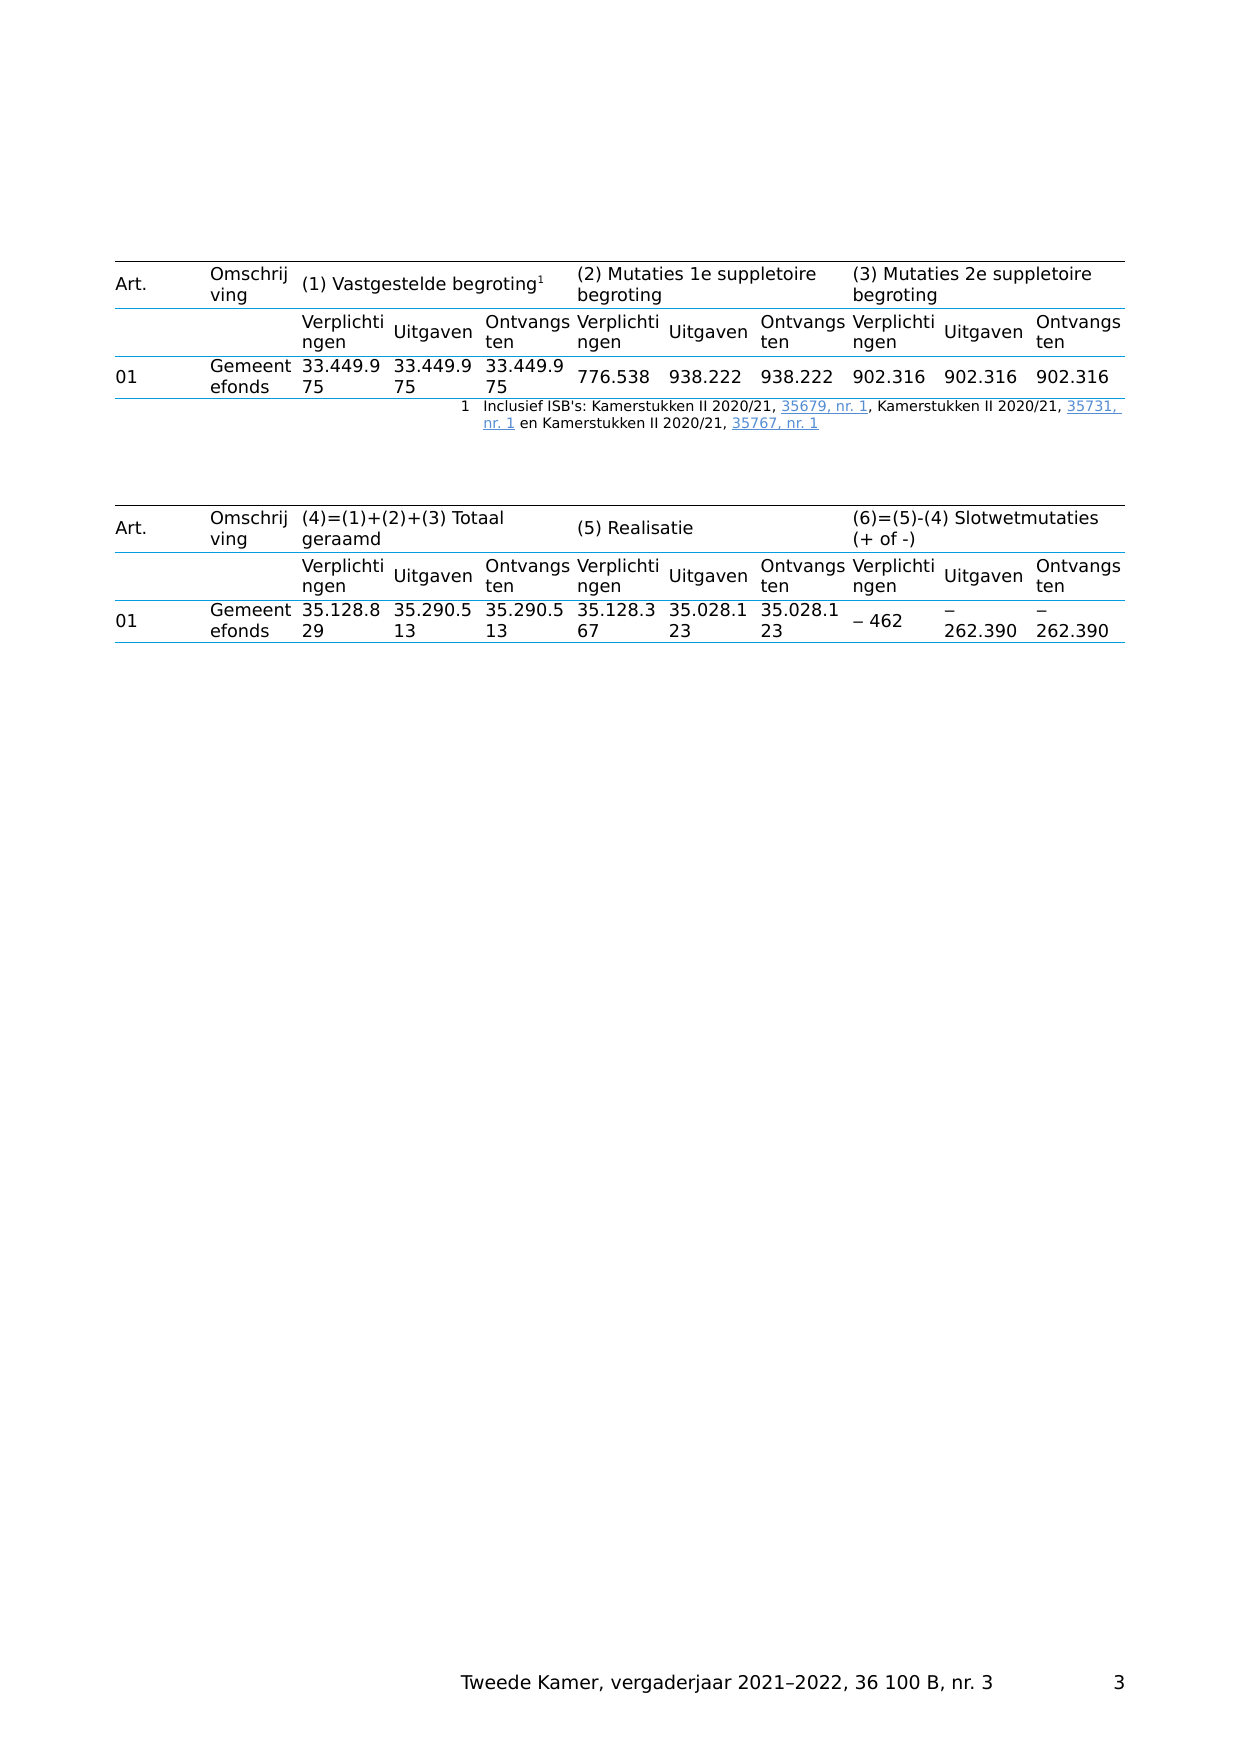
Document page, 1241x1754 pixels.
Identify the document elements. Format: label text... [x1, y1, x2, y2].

table_cell Ontvangsten [1033, 309, 1125, 356]
table_cell 01 [115, 357, 207, 398]
table_cell (3) Mutaties 2e suppletoire begroting [849, 262, 1125, 308]
table_cell Omschrijving [207, 506, 299, 552]
table_cell ‒ 262.390 [1033, 601, 1125, 642]
table_cell Verplichtingen [574, 309, 666, 356]
table_cell (5) Realisatie [574, 506, 849, 552]
table_cell Gemeentefonds [207, 357, 299, 398]
table_cell 35.290.513 [390, 601, 482, 642]
table_cell (6)=(5)-(4) Slotwetmutaties (+ of -) [849, 506, 1125, 552]
table_cell Art. [115, 262, 207, 308]
table_cell Ontvangsten [482, 309, 574, 356]
table_cell 938.222 [666, 357, 757, 398]
table_cell Uitgaven [390, 553, 482, 600]
table_cell ‒ 262.390 [941, 601, 1033, 642]
table_cell 902.316 [849, 357, 941, 398]
table_cell Uitgaven [941, 553, 1033, 600]
table_cell ‒ 462 [849, 601, 941, 642]
table_cell Uitgaven [390, 309, 482, 356]
table_header Wijziging van de begrotingsstaat van het gemeentefonds (B) voor het jaar 2021 (slotwet) (bedragen x € 1.000) [115, 457, 1125, 504]
table_cell [115, 309, 207, 356]
table_cell 35.028.123 [666, 601, 757, 642]
table_cell Verplichtingen [849, 553, 941, 600]
table_cell 33.449.975 [482, 357, 574, 398]
table_cell (2) Mutaties 1e suppletoire begroting [574, 262, 849, 308]
table_cell (4)=(1)+(2)+(3) Totaal geraamd [299, 506, 574, 552]
table_cell Ontvangsten [1033, 553, 1125, 600]
table_cell Verplichtingen [849, 309, 941, 356]
list Inclusief ISB's: Kamerstukken II 2020/21, 35679, nr. 1, Kamerstukken II 2020/21, 35731, nr. 1 en Kamerstukken II 2020/21, 35767, nr. 1 [461, 399, 1125, 432]
table_cell Uitgaven [666, 553, 757, 600]
table_cell 33.449.975 [299, 357, 390, 398]
table_cell 35.128.829 [299, 601, 390, 642]
table_cell (1) Vastgestelde begroting1 [299, 262, 574, 308]
table_cell 902.316 [941, 357, 1033, 398]
table_cell Uitgaven [941, 309, 1033, 356]
table_cell 35.028.123 [758, 601, 849, 642]
table_cell 33.449.975 [390, 357, 482, 398]
table_cell 776.538 [574, 357, 666, 398]
table_cell Gemeentefonds [207, 601, 299, 642]
table_cell 902.316 [1033, 357, 1125, 398]
table_cell Verplichtingen [299, 309, 390, 356]
table_header Wijziging van de begrotingsstaat van het gemeentefonds (B) voor het jaar 2021 (slotwet) (bedragen x € 1.000) [115, 213, 1125, 261]
table_cell Art. [115, 506, 207, 552]
table_cell [207, 553, 299, 600]
table_cell Ontvangsten [482, 553, 574, 600]
table_cell 35.290.513 [482, 601, 574, 642]
table_cell Ontvangsten [758, 309, 849, 356]
table_cell Omschrijving [207, 262, 299, 308]
table_cell 01 [115, 601, 207, 642]
table_cell Ontvangsten [758, 553, 849, 600]
table_cell Verplichtingen [299, 553, 390, 600]
table_cell Uitgaven [666, 309, 757, 356]
table_cell Verplichtingen [574, 553, 666, 600]
table_cell 938.222 [758, 357, 849, 398]
table_cell [115, 553, 207, 600]
table_cell 35.128.367 [574, 601, 666, 642]
table_cell [207, 309, 299, 356]
